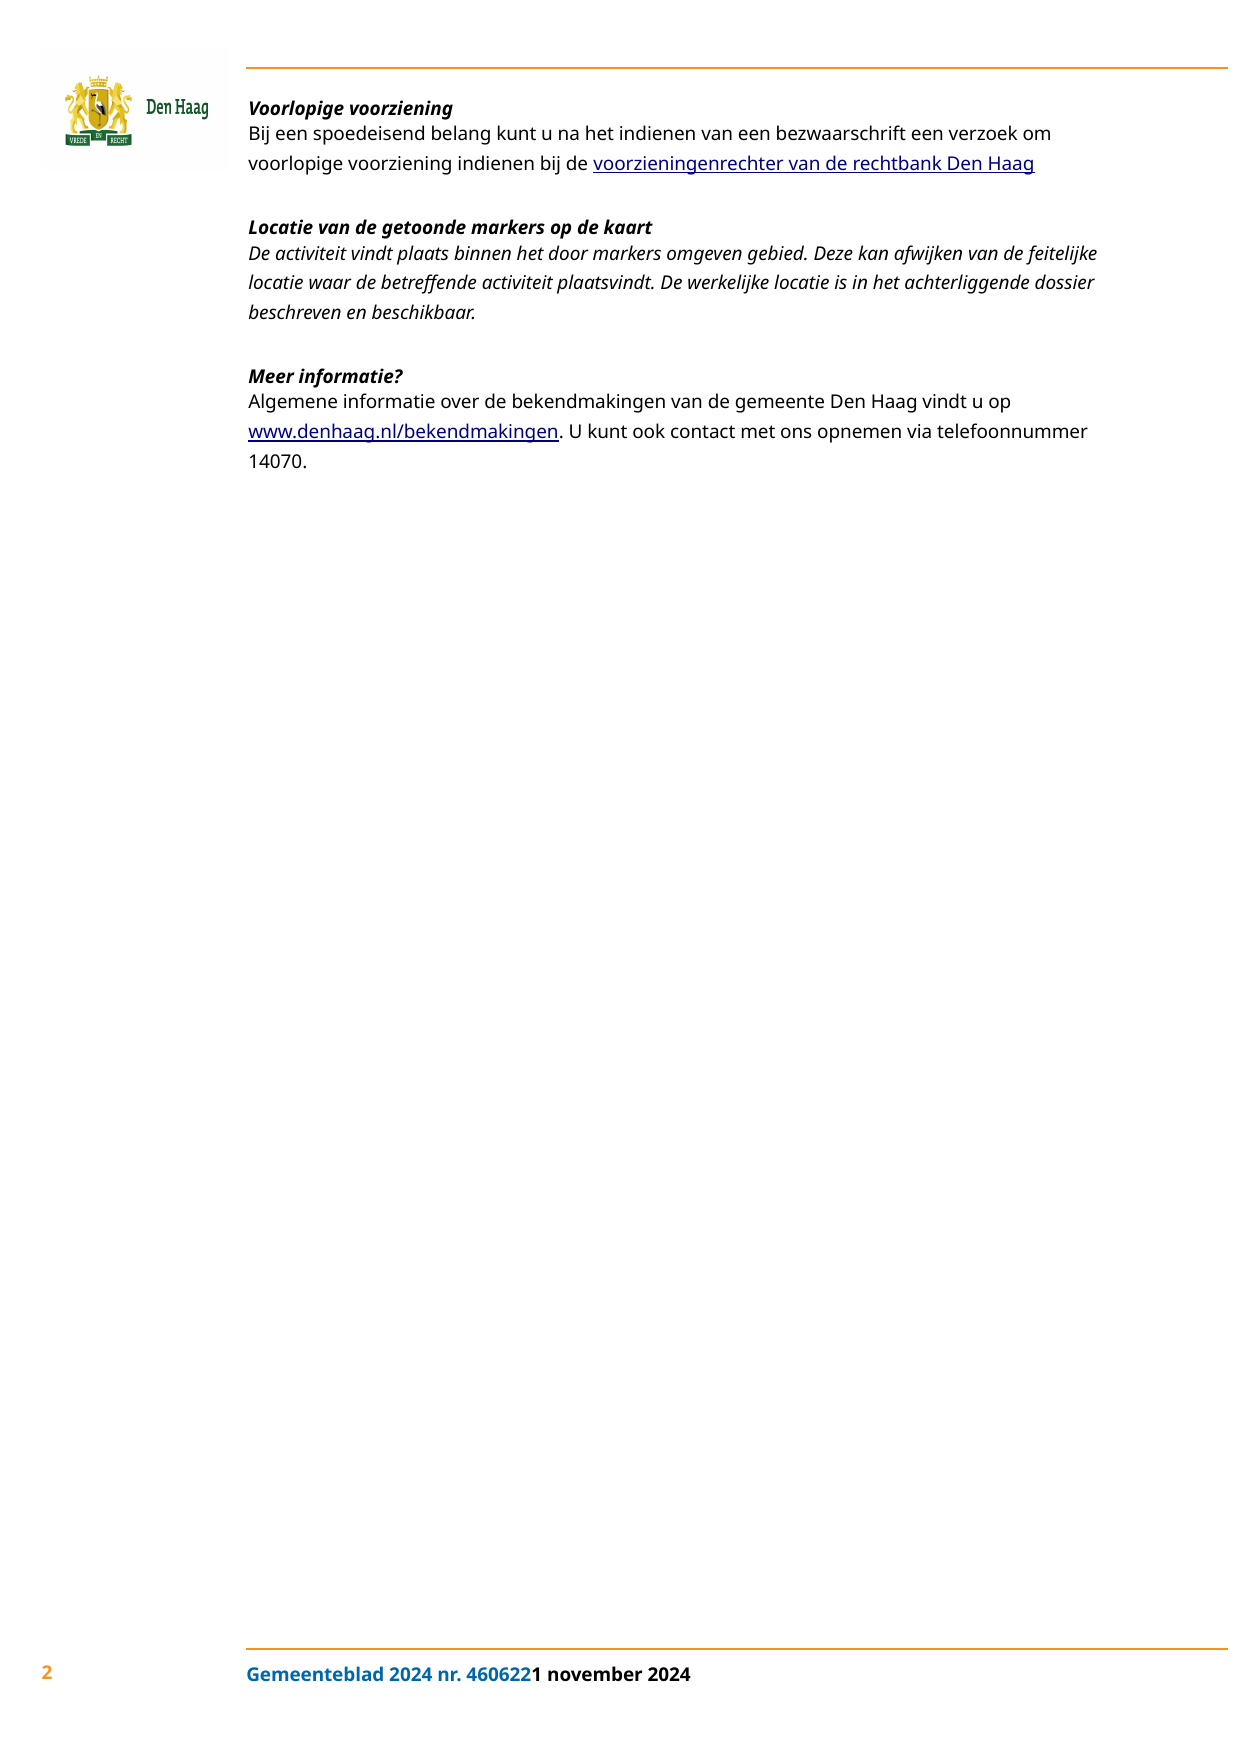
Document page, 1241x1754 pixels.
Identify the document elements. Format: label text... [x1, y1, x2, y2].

text Algemene informatie over de bekendmakingen van de gemeente Den Haag vindt u op www.denhaag.nl/bekendmakingen. U kunt ook contact met ons opnemen via telefoonnummer 14070. [248, 389, 1152, 473]
text Voorlopige voorziening [248, 95, 1152, 121]
text Bij een spoedeisend belang kunt u na het indienen van een bezwaarschrift een verzoek om voorlopige voorziening indienen bij de voorzieningenrechter van de rechtbank Den Haag [248, 121, 1152, 176]
text Meer informatie? [248, 363, 1152, 389]
picture [41, 47, 231, 172]
text De activiteit vindt plaats binnen het door markers omgeven gebied. Deze kan afwijken van de feitelijke locatie waar de betreffende activiteit plaatsvindt. De werkelijke locatie is in het achterliggende dossier beschreven en beschikbaar. [248, 240, 1152, 325]
text Locatie van de getoonde markers op de kaart [248, 214, 1152, 240]
